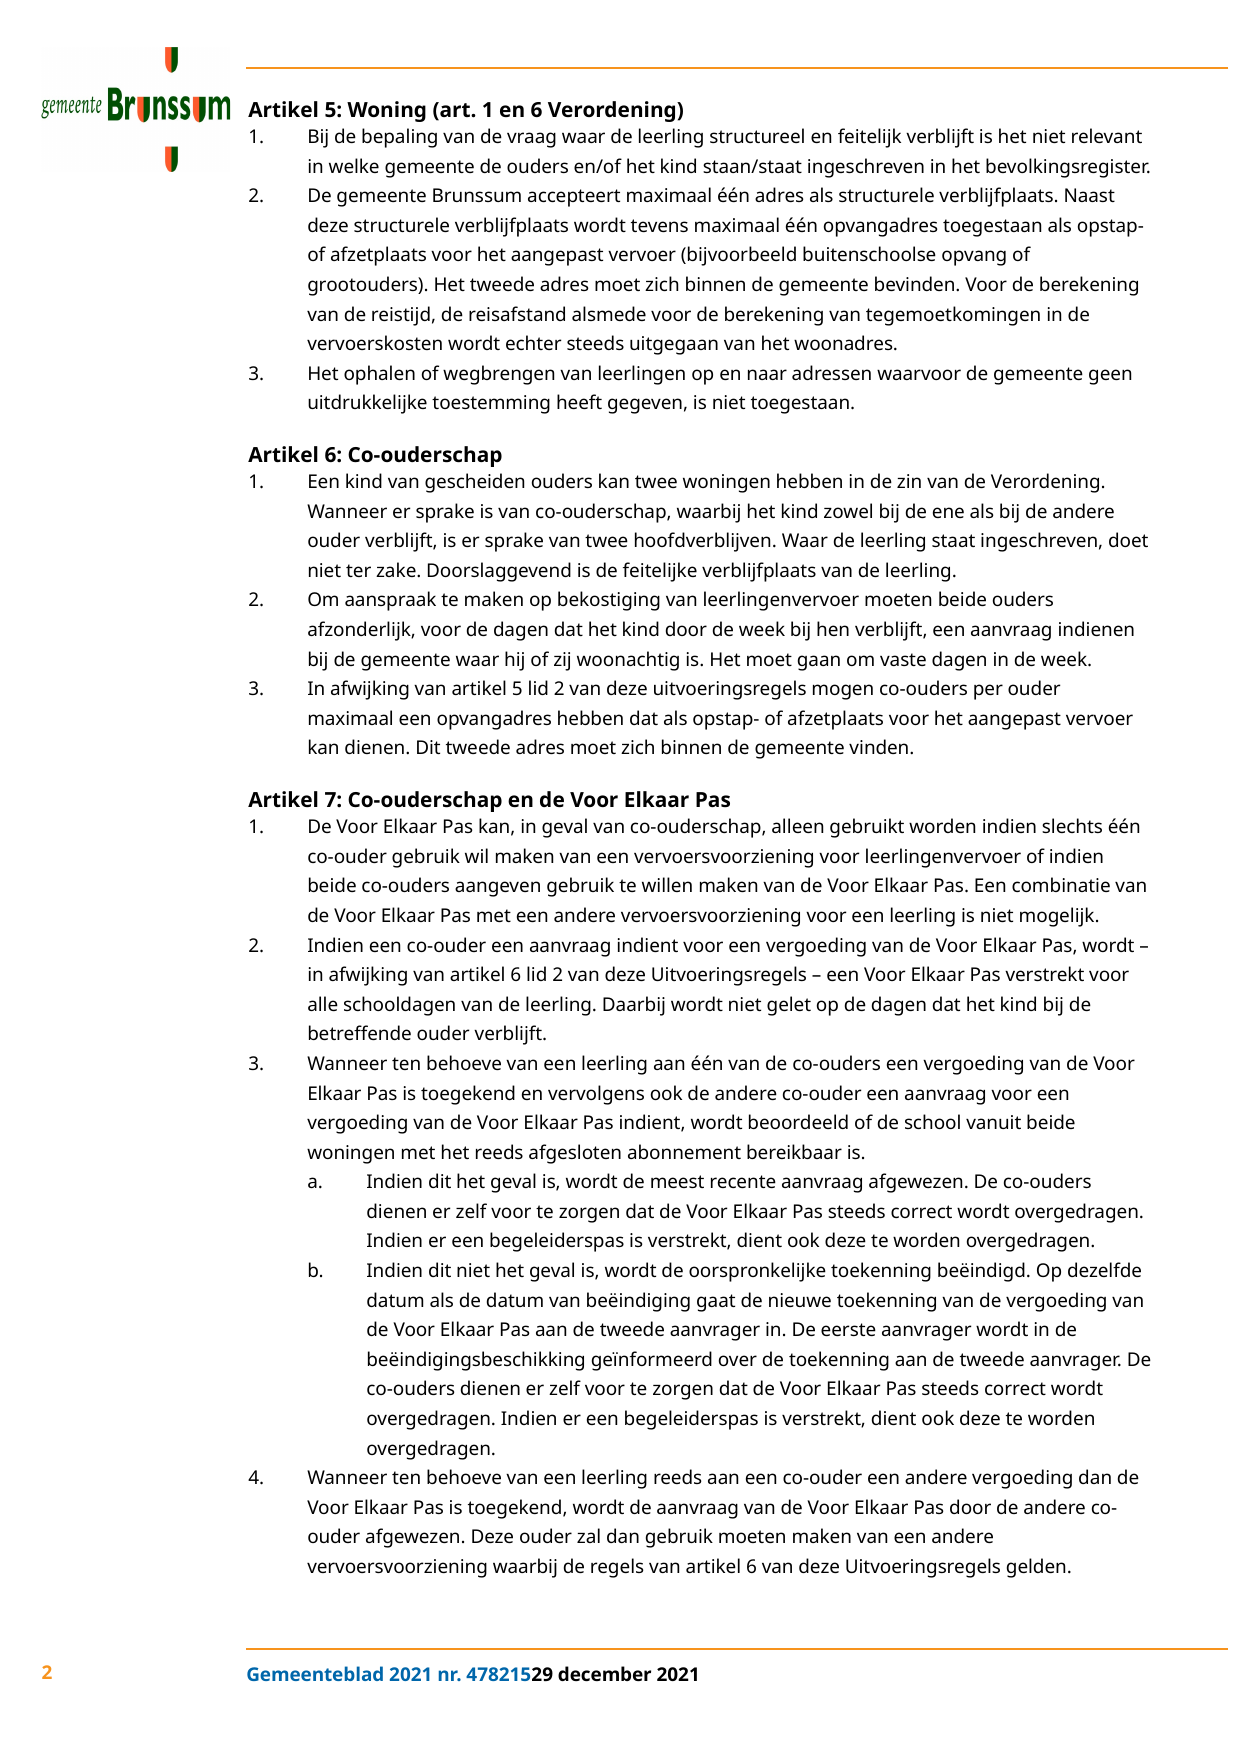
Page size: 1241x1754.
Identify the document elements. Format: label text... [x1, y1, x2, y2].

list Indien dit het geval is, wordt de meest recente aanvraag afgewezen. De co-ouders dienen er zelf voor te zorgen dat de Voor Elkaar Pas steeds correct wordt overgedragen. Indien er een begeleiderspas is verstrekt, dient ook deze te worden overgedragen. [307, 1168, 1152, 1253]
list Wanneer ten behoeve van een leerling aan één van de co-ouders een vergoeding van de Voor Elkaar Pas is toegekend en vervolgens ook de andere co-ouder een aanvraag voor een vergoeding van de Voor Elkaar Pas indient, wordt beoordeeld of de school vanuit beide woningen met het reeds afgesloten abonnement bereikbaar is. [248, 1050, 1152, 1164]
list Indien een co-ouder een aanvraag indient voor een vergoeding van de Voor Elkaar Pas, wordt – in afwijking van artikel 6 lid 2 van deze Uitvoeringsregels – een Voor Elkaar Pas verstrekt voor alle schooldagen van de leerling. Daarbij wordt niet gelet op de dagen dat het kind bij de betreffende ouder verblijft. [248, 932, 1152, 1046]
picture [41, 47, 231, 172]
text Artikel 7: Co-ouderschap en de Voor Elkaar Pas [248, 785, 1152, 813]
text Artikel 6: Co-ouderschap [248, 440, 1152, 468]
list Wanneer ten behoeve van een leerling reeds aan een co-ouder een andere vergoeding dan de Voor Elkaar Pas is toegekend, wordt de aanvraag van de Voor Elkaar Pas door de andere co-ouder afgewezen. Deze ouder zal dan gebruik moeten maken van een andere vervoersvoorziening waarbij de regels van artikel 6 van deze Uitvoeringsregels gelden. [248, 1464, 1152, 1579]
list Om aanspraak te maken op bekostiging van leerlingenvervoer moeten beide ouders afzonderlijk, voor de dagen dat het kind door de week bij hen verblijft, een aanvraag indienen bij de gemeente waar hij of zij woonachtig is. Het moet gaan om vaste dagen in de week. [248, 587, 1152, 672]
list Het ophalen of wegbrengen van leerlingen op en naar adressen waarvoor de gemeente geen uitdrukkelijke toestemming heeft gegeven, is niet toegestaan. [248, 360, 1152, 415]
text Artikel 5: Woning (art. 1 en 6 Verordening) [248, 95, 1152, 123]
list Een kind van gescheiden ouders kan twee woningen hebben in de zin van de Verordening. Wanneer er sprake is van co-ouderschap, waarbij het kind zowel bij de ene als bij de andere ouder verblijft, is er sprake van twee hoofdverblijven. Waar de leerling staat ingeschreven, doet niet ter zake. Doorslaggevend is de feitelijke verblijfplaats van de leerling. [248, 468, 1152, 583]
list Bij de bepaling van de vraag waar de leerling structureel en feitelijk verblijft is het niet relevant in welke gemeente de ouders en/of het kind staan/staat ingeschreven in het bevolkingsregister. [248, 123, 1152, 178]
list De gemeente Brunssum accepteert maximaal één adres als structurele verblijfplaats. Naast deze structurele verblijfplaats wordt tevens maximaal één opvangadres toegestaan als opstap- of afzetplaats voor het aangepast vervoer (bijvoorbeeld buitenschoolse opvang of grootouders). Het tweede adres moet zich binnen de gemeente bevinden. Voor de berekening van de reistijd, de reisafstand alsmede voor de berekening van tegemoetkomingen in de vervoerskosten wordt echter steeds uitgegaan van het woonadres. [248, 182, 1152, 356]
list Indien dit niet het geval is, wordt de oorspronkelijke toekenning beëindigd. Op dezelfde datum als de datum van beëindiging gaat de nieuwe toekenning van de vergoeding van de Voor Elkaar Pas aan de tweede aanvrager in. De eerste aanvrager wordt in de beëindigingsbeschikking geïnformeerd over de toekenning aan de tweede aanvrager. De co-ouders dienen er zelf voor te zorgen dat de Voor Elkaar Pas steeds correct wordt overgedragen. Indien er een begeleiderspas is verstrekt, dient ook deze te worden overgedragen. [307, 1257, 1152, 1460]
list De Voor Elkaar Pas kan, in geval van co-ouderschap, alleen gebruikt worden indien slechts één co-ouder gebruik wil maken van een vervoersvoorziening voor leerlingenvervoer of indien beide co-ouders aangeven gebruik te willen maken van de Voor Elkaar Pas. Een combinatie van de Voor Elkaar Pas met een andere vervoersvoorziening voor een leerling is niet mogelijk. [248, 813, 1152, 928]
list In afwijking van artikel 5 lid 2 van deze uitvoeringsregels mogen co-ouders per ouder maximaal een opvangadres hebben dat als opstap- of afzetplaats voor het aangepast vervoer kan dienen. Dit tweede adres moet zich binnen de gemeente vinden. [248, 675, 1152, 760]
